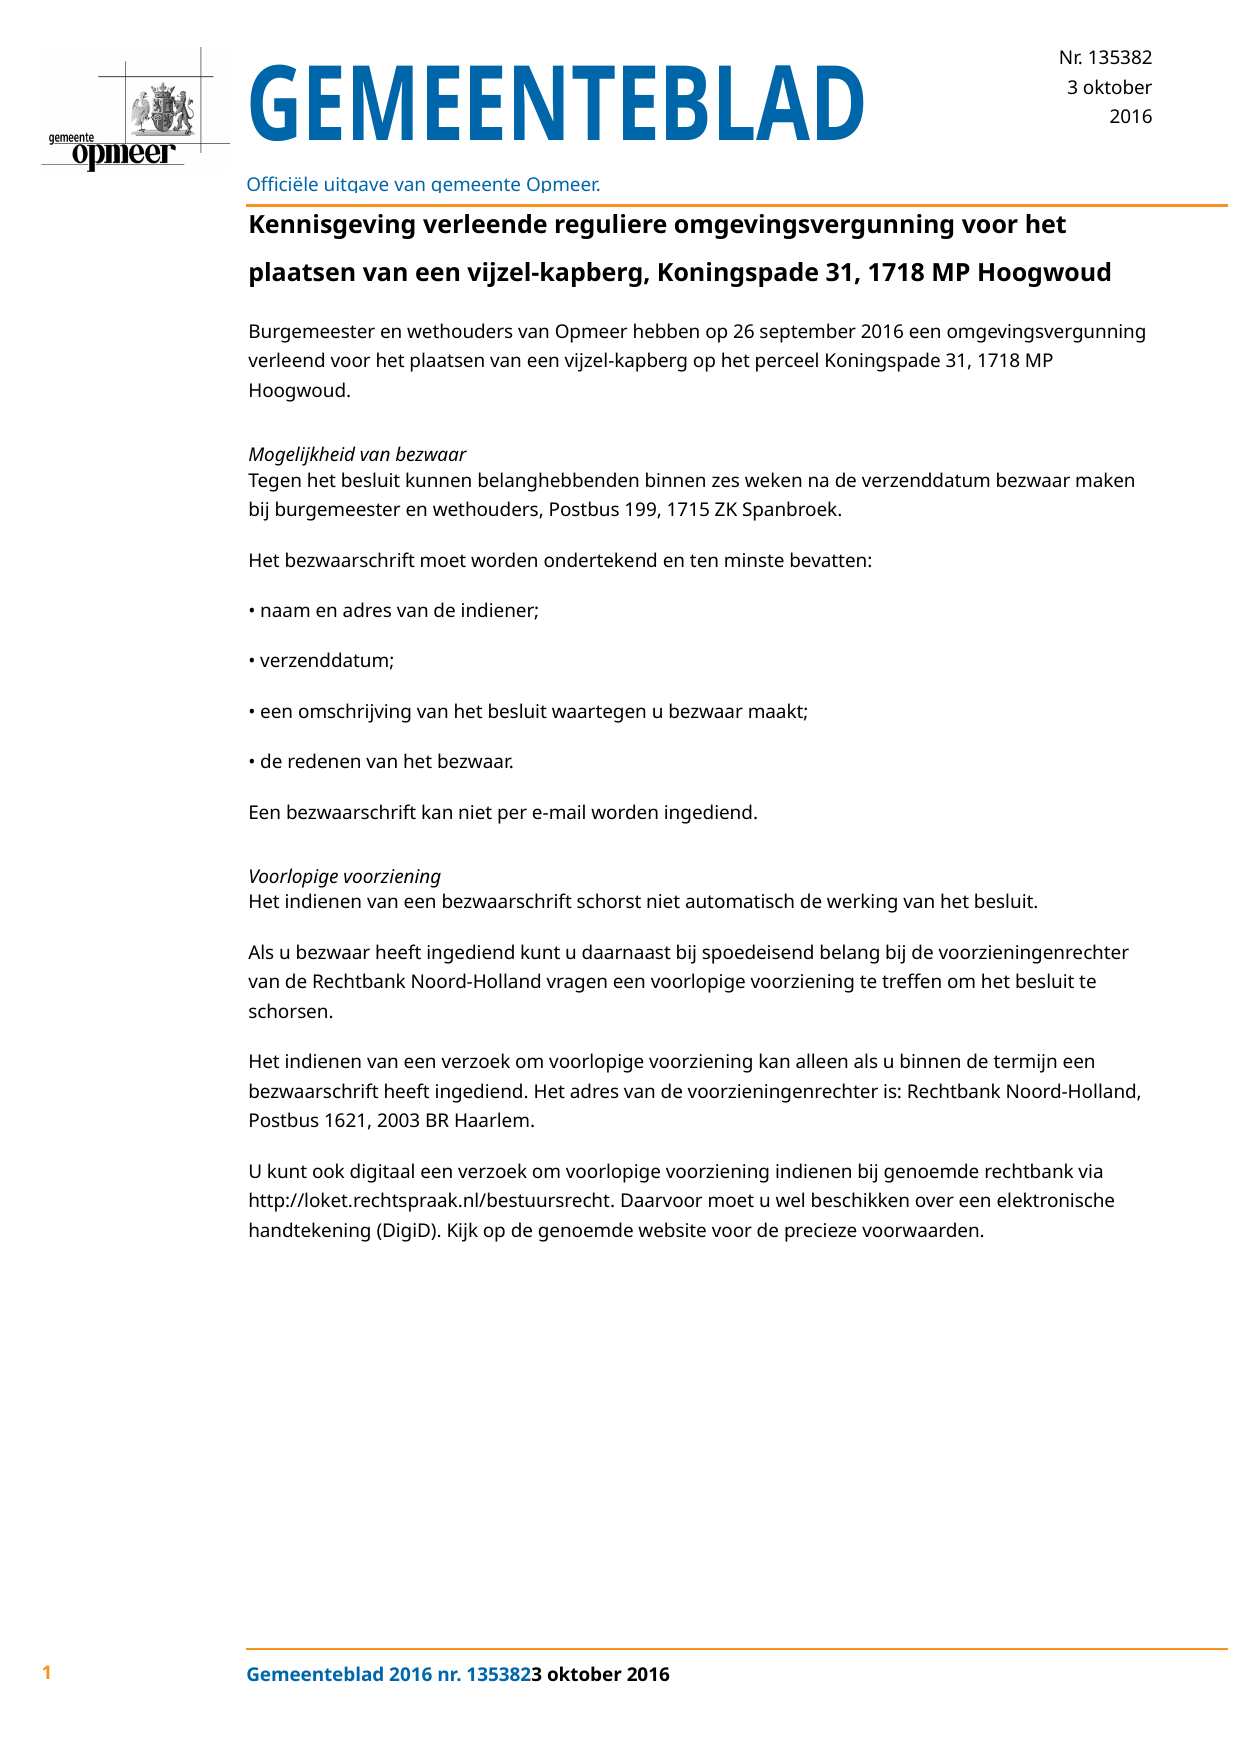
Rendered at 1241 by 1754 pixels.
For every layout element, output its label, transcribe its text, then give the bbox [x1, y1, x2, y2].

text • naam en adres van de indiener; [248, 597, 1152, 623]
text • een omschrijving van het besluit waartegen u bezwaar maakt; [248, 698, 1152, 724]
text Het indienen van een bezwaarschrift schorst niet automatisch de werking van het besluit. [248, 888, 1152, 914]
text U kunt ook digitaal een verzoek om voorlopige voorziening indienen bij genoemde rechtbank via http://loket.rechtspraak.nl/bestuursrecht. Daarvoor moet u wel beschikken over een elektronische handtekening (DigiD). Kijk op de genoemde website voor de precieze voorwaarden. [248, 1158, 1152, 1243]
text • de redenen van het bezwaar. [248, 748, 1152, 774]
text Kennisgeving verleende reguliere omgevingsvergunning voor het plaatsen van een vijzel-kapberg, Koningspade 31, 1718 MP Hoogwoud [248, 207, 1152, 288]
text Voorlopige voorziening [248, 863, 1152, 888]
text Een bezwaarschrift kan niet per e-mail worden ingediend. [248, 799, 1152, 824]
picture [41, 47, 231, 172]
text Tegen het besluit kunnen belanghebbenden binnen zes weken na de verzenddatum bezwaar maken bij burgemeester en wethouders, Postbus 199, 1715 ZK Spanbroek. [248, 467, 1152, 522]
text Burgemeester en wethouders van Opmeer hebben op 26 september 2016 een omgevingsvergunning verleend voor het plaatsen van een vijzel-kapberg op het perceel Koningspade 31, 1718 MP Hoogwoud. [248, 318, 1152, 403]
text Als u bezwaar heeft ingediend kunt u daarnaast bij spoedeisend belang bij de voorzieningenrechter van de Rechtbank Noord-Holland vragen een voorlopige voorziening te treffen om het besluit te schorsen. [248, 939, 1152, 1024]
text Mogelijkheid van bezwaar [248, 441, 1152, 467]
text Het bezwaarschrift moet worden ondertekend en ten minste bevatten: [248, 547, 1152, 572]
text Het indienen van een verzoek om voorlopige voorziening kan alleen als u binnen de termijn een bezwaarschrift heeft ingediend. Het adres van de voorzieningenrechter is: Rechtbank Noord-Holland, Postbus 1621, 2003 BR Haarlem. [248, 1048, 1152, 1133]
text • verzenddatum; [248, 648, 1152, 673]
